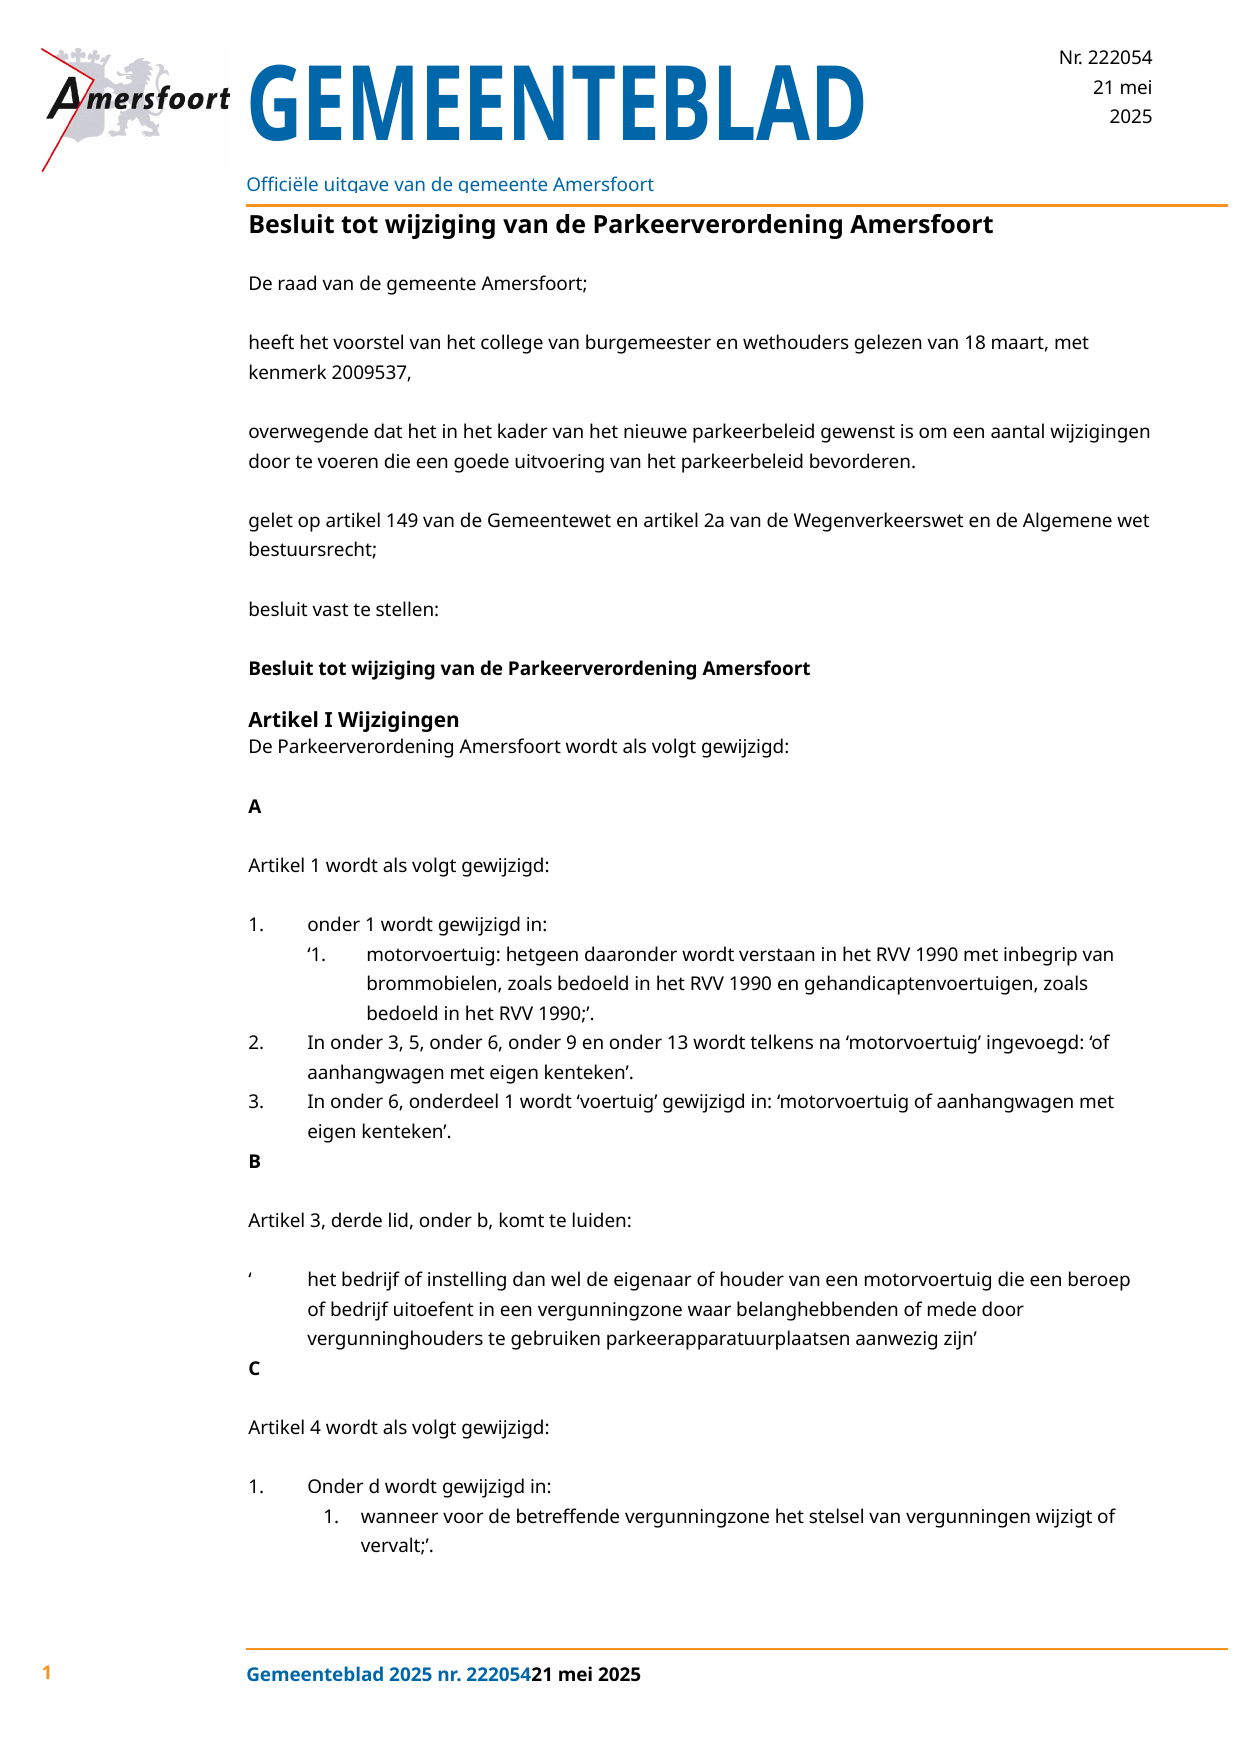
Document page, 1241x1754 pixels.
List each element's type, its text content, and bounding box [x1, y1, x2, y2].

list Onder d wordt gewijzigd in: [248, 1473, 1152, 1499]
text B [248, 1148, 1152, 1174]
picture [41, 47, 231, 172]
text De Parkeerverordening Amersfoort wordt als volgt gewijzigd: [248, 734, 1152, 759]
list In onder 3, 5, onder 6, onder 9 en onder 13 wordt telkens na ‘motorvoertuig’ ingevoegd: ‘of aanhangwagen met eigen kenteken’. [248, 1029, 1152, 1085]
text Artikel 4 wordt als volgt gewijzigd: [248, 1414, 1152, 1440]
list het bedrijf of instelling dan wel de eigenaar of houder van een motorvoertuig die een beroep of bedrijf uitoefent in een vergunningzone waar belanghebbenden of mede door vergunninghouders te gebruiken parkeerapparatuurplaatsen aanwezig zijn’ [248, 1266, 1152, 1351]
text Besluit tot wijziging van de Parkeerverordening Amersfoort [248, 207, 1152, 241]
list wanneer voor de betreffende vergunningzone het stelsel van vergunningen wijzigt of vervalt;’. [323, 1503, 1152, 1558]
text gelet op artikel 149 van de Gemeentewet en artikel 2a van de Wegenverkeerswet en de Algemene wet bestuursrecht; [248, 507, 1152, 562]
text De raad van de gemeente Amersfoort; [248, 270, 1152, 296]
text Artikel 1 wordt als volgt gewijzigd: [248, 852, 1152, 878]
text heeft het voorstel van het college van burgemeester en wethouders gelezen van 18 maart, met kenmerk 2009537, [248, 329, 1152, 385]
text Artikel I Wijzigingen [248, 705, 1152, 734]
list In onder 6, onderdeel 1 wordt ‘voertuig’ gewijzigd in: ‘motorvoertuig of aanhangwagen met eigen kenteken’. [248, 1089, 1152, 1144]
list motorvoertuig: hetgeen daaronder wordt verstaan in het RVV 1990 met inbegrip van brommobielen, zoals bedoeld in het RVV 1990 en gehandicaptenvoertuigen, zoals bedoeld in het RVV 1990;’. [307, 941, 1152, 1026]
text C [248, 1355, 1152, 1381]
text besluit vast te stellen: [248, 596, 1152, 621]
text Besluit tot wijziging van de Parkeerverordening Amersfoort [248, 655, 1152, 681]
list onder 1 wordt gewijzigd in: [248, 911, 1152, 937]
text A [248, 793, 1152, 819]
text Artikel 3, derde lid, onder b, komt te luiden: [248, 1207, 1152, 1233]
text overwegende dat het in het kader van het nieuwe parkeerbeleid gewenst is om een aantal wijzigingen door te voeren die een goede uitvoering van het parkeerbeleid bevorderen. [248, 418, 1152, 473]
